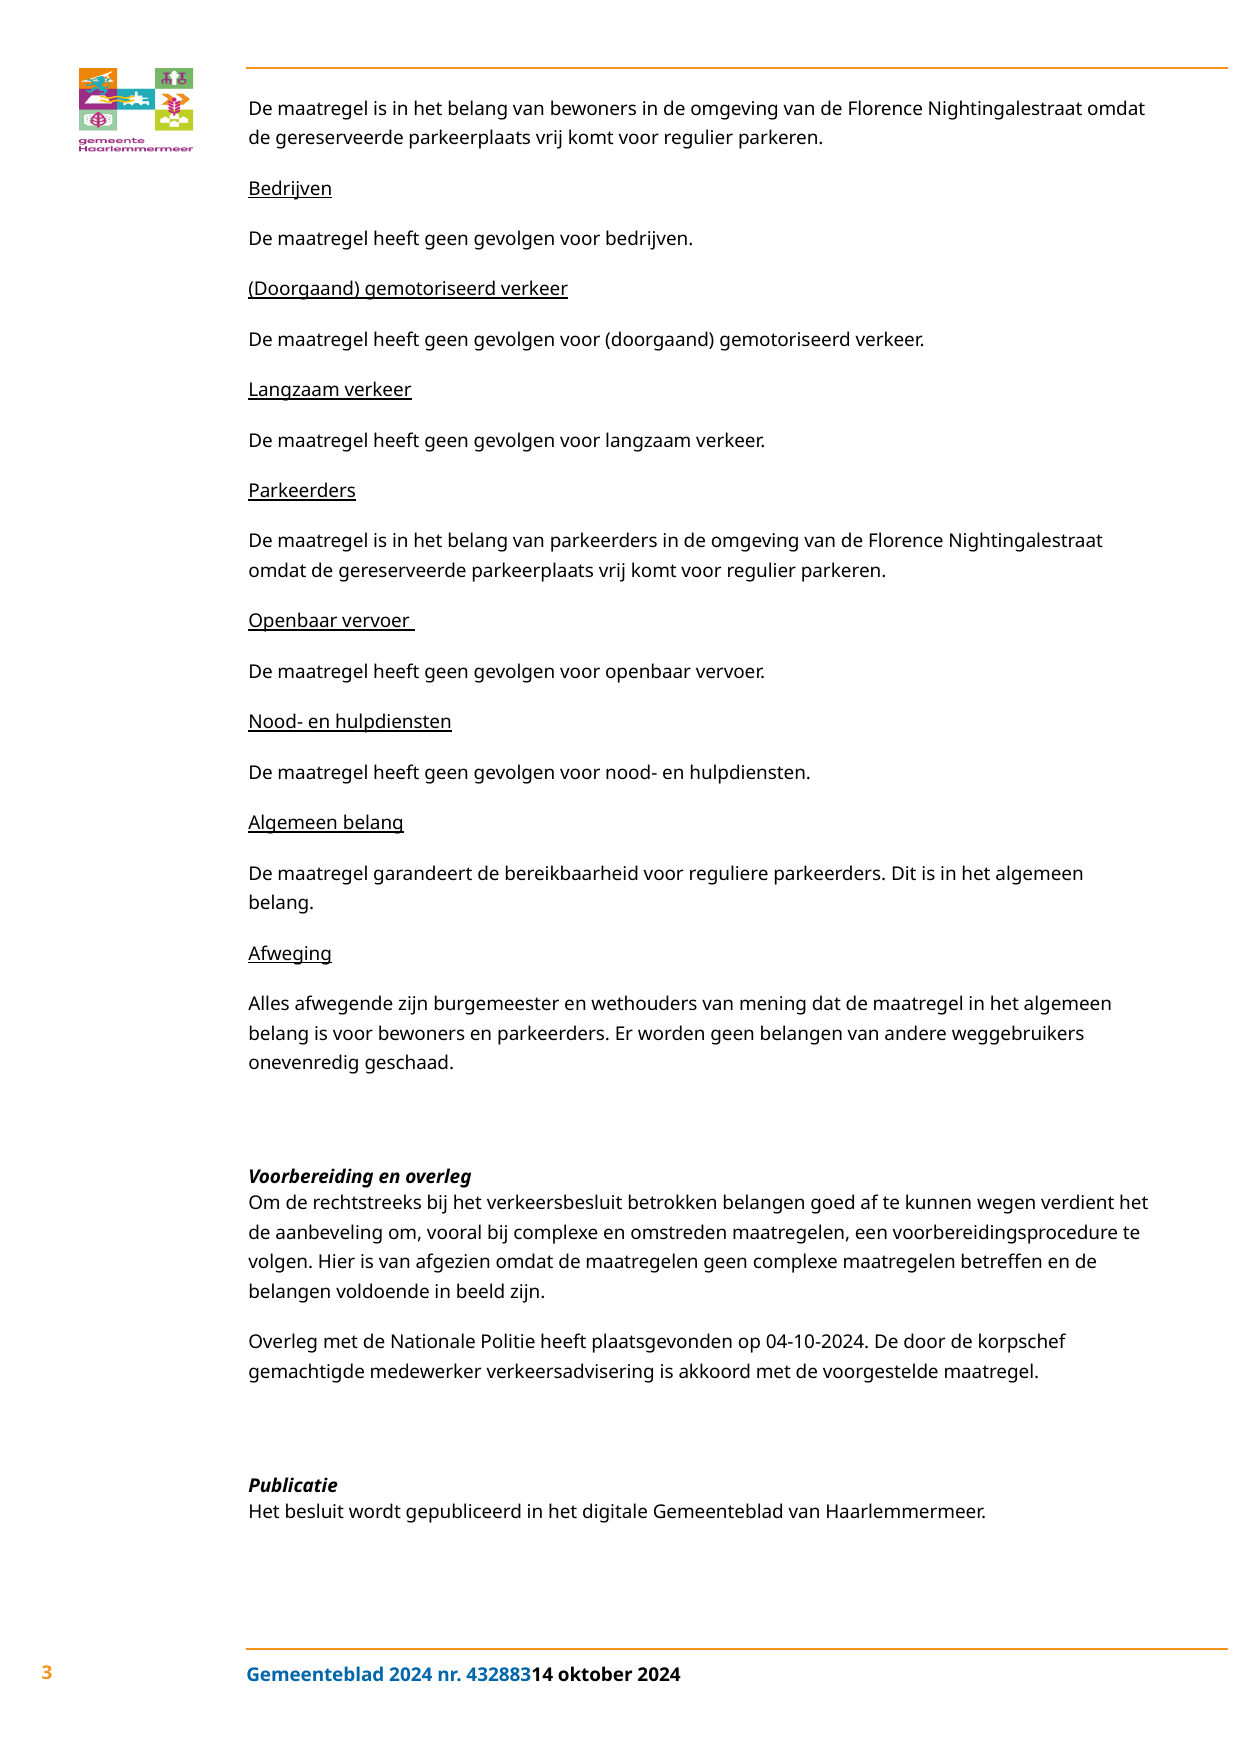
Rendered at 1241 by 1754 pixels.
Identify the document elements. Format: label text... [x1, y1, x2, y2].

text De maatregel garandeert de bereikbaarheid voor reguliere parkeerders. Dit is in het algemeen belang. [248, 860, 1152, 915]
text De maatregel heeft geen gevolgen voor bedrijven. [248, 225, 1152, 251]
text Langzaam verkeer [248, 376, 1152, 402]
text Algemeen belang [248, 809, 1152, 835]
text De maatregel heeft geen gevolgen voor (doorgaand) gemotoriseerd verkeer. [248, 326, 1152, 352]
text De maatregel heeft geen gevolgen voor langzaam verkeer. [248, 427, 1152, 453]
text Overleg met de Nationale Politie heeft plaatsgevonden op 04-10-2024. De door de korpschef gemachtigde medewerker verkeersadvisering is akkoord met de voorgestelde maatregel. [248, 1329, 1152, 1384]
text De maatregel heeft geen gevolgen voor nood- en hulpdiensten. [248, 759, 1152, 785]
picture [41, 47, 231, 172]
text Om de rechtstreeks bij het verkeersbesluit betrokken belangen goed af te kunnen wegen verdient het de aanbeveling om, vooral bij complexe en omstreden maatregelen, een voorbereidingsprocedure te volgen. Hier is van afgezien omdat de maatregelen geen complexe maatregelen betreffen en de belangen voldoende in beeld zijn. [248, 1189, 1152, 1304]
text Openbaar vervoer [248, 608, 1152, 633]
text Nood- en hulpdiensten [248, 708, 1152, 734]
text Publicatie [248, 1473, 1152, 1498]
text Voorbereiding en overleg [248, 1164, 1152, 1189]
text Parkeerders [248, 477, 1152, 503]
text Het besluit wordt gepubliceerd in het digitale Gemeenteblad van Haarlemmermeer. [248, 1498, 1152, 1524]
text De maatregel heeft geen gevolgen voor openbaar vervoer. [248, 658, 1152, 684]
text Afweging [248, 940, 1152, 966]
text Alles afwegende zijn burgemeester en wethouders van mening dat de maatregel in het algemeen belang is voor bewoners en parkeerders. Er worden geen belangen van andere weggebruikers onevenredig geschaad. [248, 990, 1152, 1075]
text De maatregel is in het belang van parkeerders in de omgeving van de Florence Nightingalestraat omdat de gereserveerde parkeerplaats vrij komt voor regulier parkeren. [248, 528, 1152, 583]
text (Doorgaand) gemotoriseerd verkeer [248, 276, 1152, 301]
text Bedrijven [248, 175, 1152, 201]
text De maatregel is in het belang van bewoners in de omgeving van de Florence Nightingalestraat omdat de gereserveerde parkeerplaats vrij komt voor regulier parkeren. [248, 95, 1152, 150]
